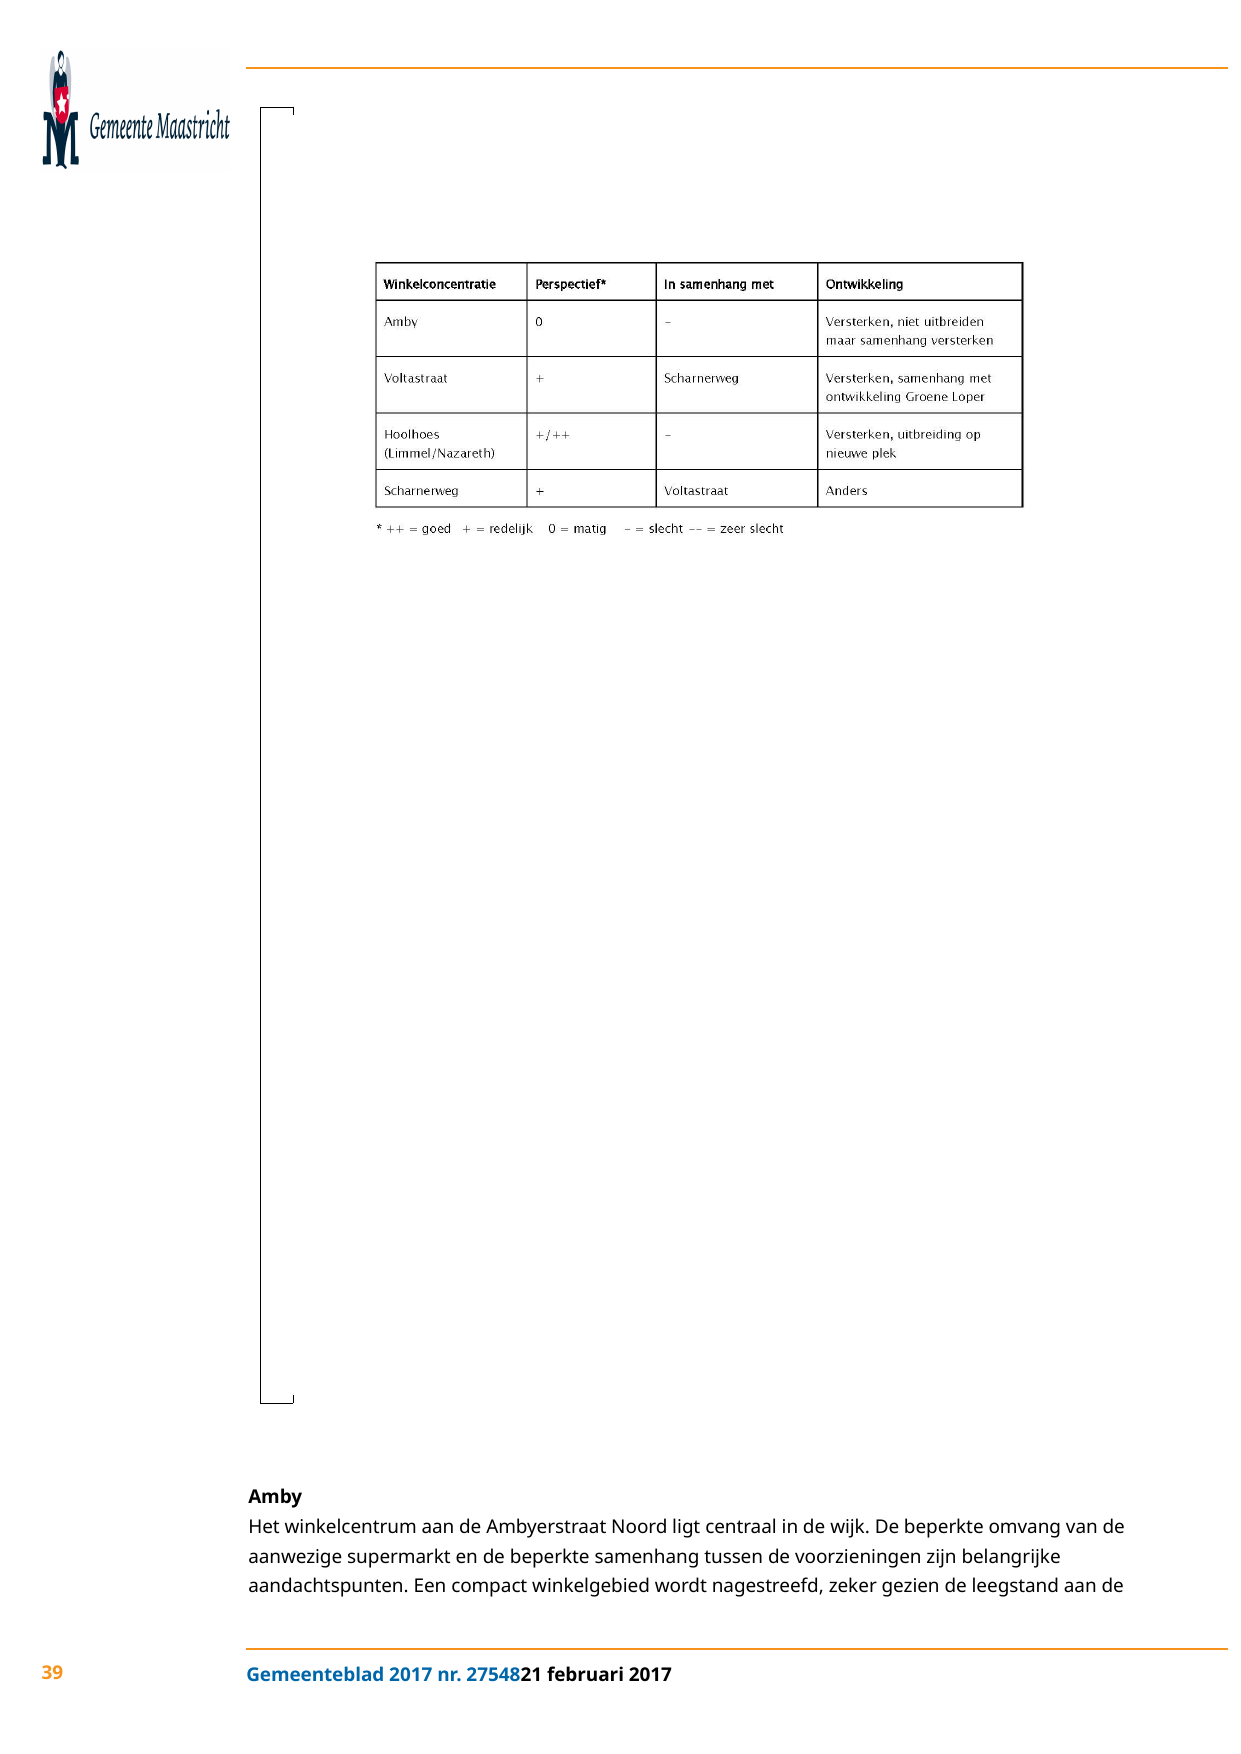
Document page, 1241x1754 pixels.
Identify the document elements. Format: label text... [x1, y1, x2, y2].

picture [268, 115, 1173, 1395]
text Het winkelcentrum aan de Ambyerstraat Noord ligt centraal in de wijk. De beperkte omvang van de aanwezige supermarkt en de beperkte samenhang tussen de voorzieningen zijn belangrijke aandachtspunten. Een compact winkelgebied wordt nagestreefd, zeker gezien de leegstand aan de [248, 1513, 1152, 1598]
text Amby [248, 1484, 1152, 1509]
picture [41, 47, 231, 172]
